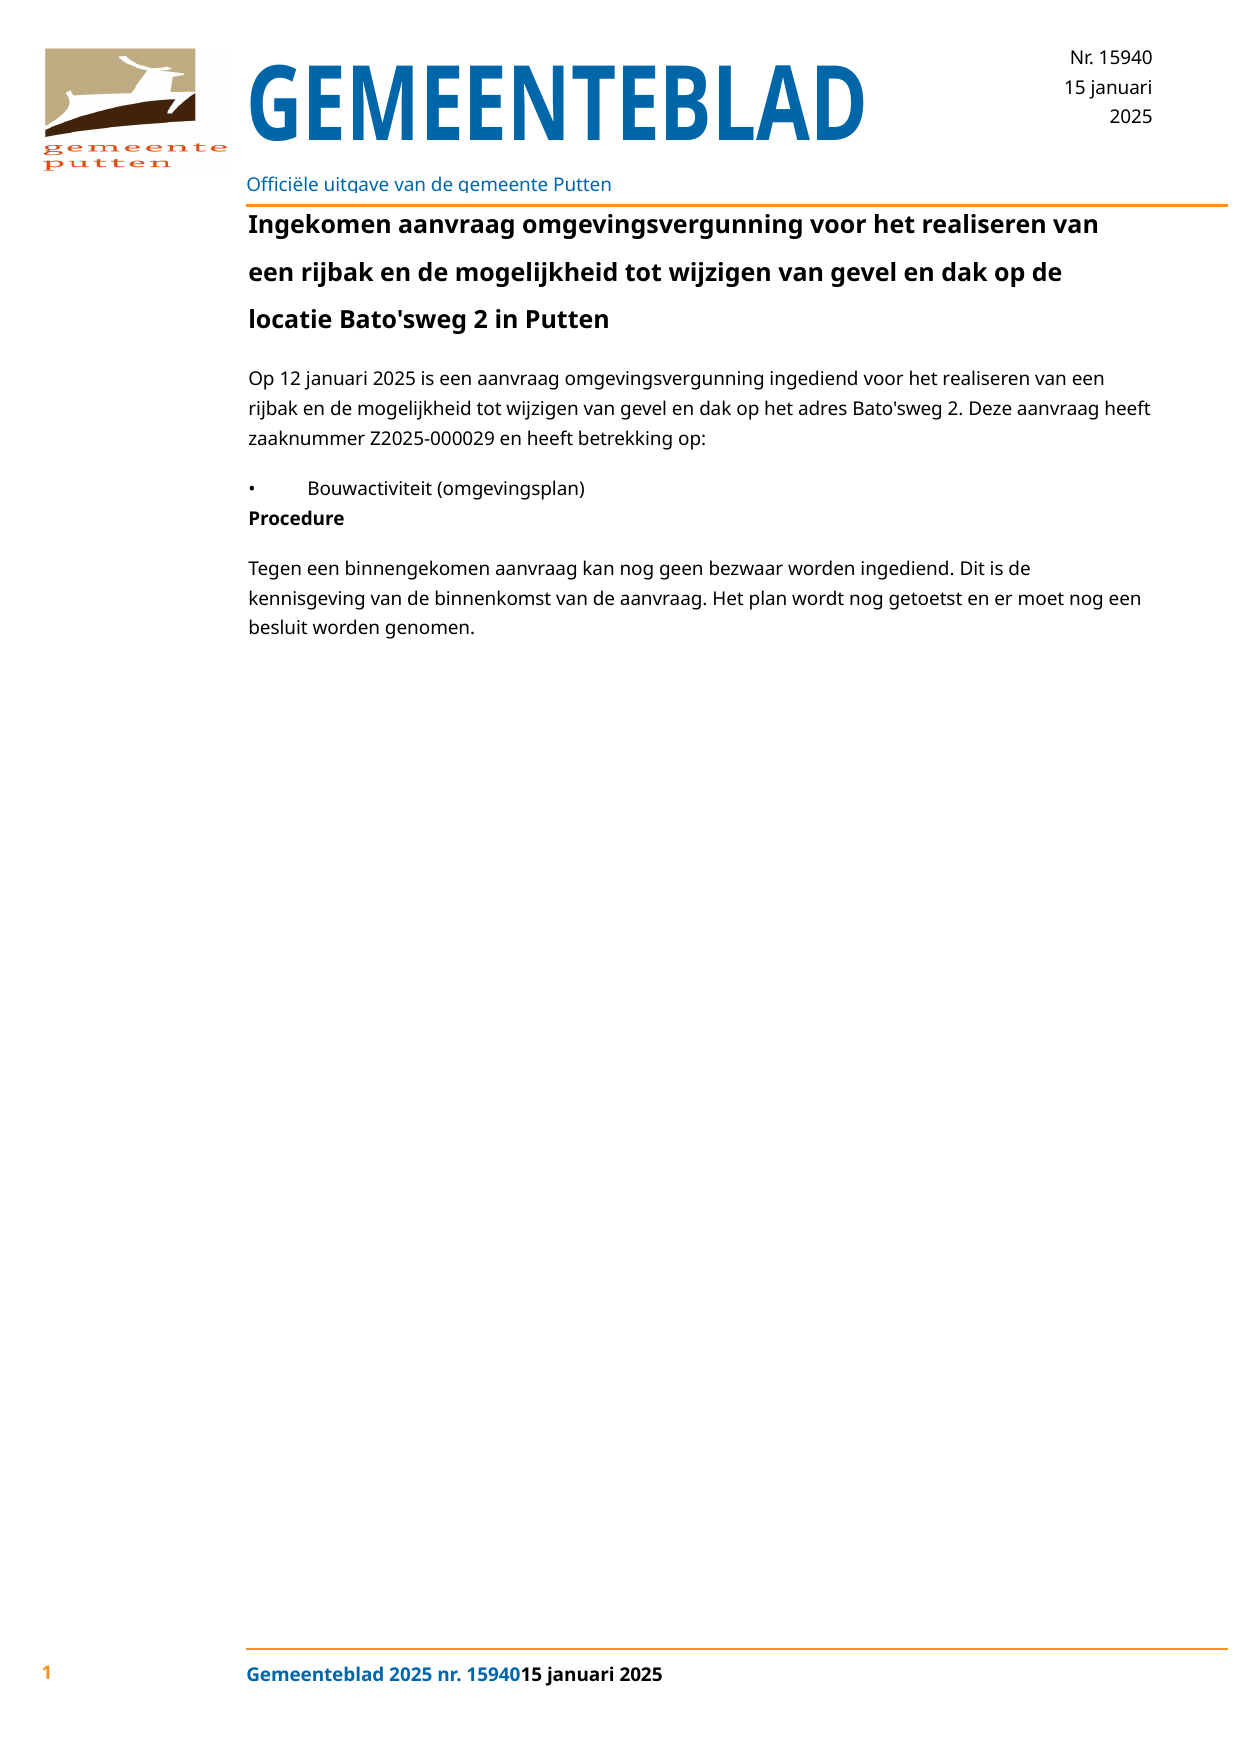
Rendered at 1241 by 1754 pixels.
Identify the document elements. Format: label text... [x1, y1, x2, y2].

text Procedure [248, 505, 1152, 530]
text Tegen een binnengekomen aanvraag kan nog geen bezwaar worden ingediend. Dit is de kennisgeving van de binnenkomst van de aanvraag. Het plan wordt nog getoetst en er moet nog een besluit worden genomen. [248, 555, 1152, 640]
text Op 12 januari 2025 is een aanvraag omgevingsvergunning ingediend voor het realiseren van een rijbak en de mogelijkheid tot wijzigen van gevel en dak op het adres Bato'sweg 2. Deze aanvraag heeft zaaknummer Z2025-000029 en heeft betrekking op: [248, 366, 1152, 450]
list Bouwactiviteit (omgevingsplan) [248, 475, 1152, 501]
picture [41, 47, 231, 172]
text Ingekomen aanvraag omgevingsvergunning voor het realiseren van een rijbak en de mogelijkheid tot wijzigen van gevel en dak op de locatie Bato'sweg 2 in Putten [248, 207, 1152, 336]
